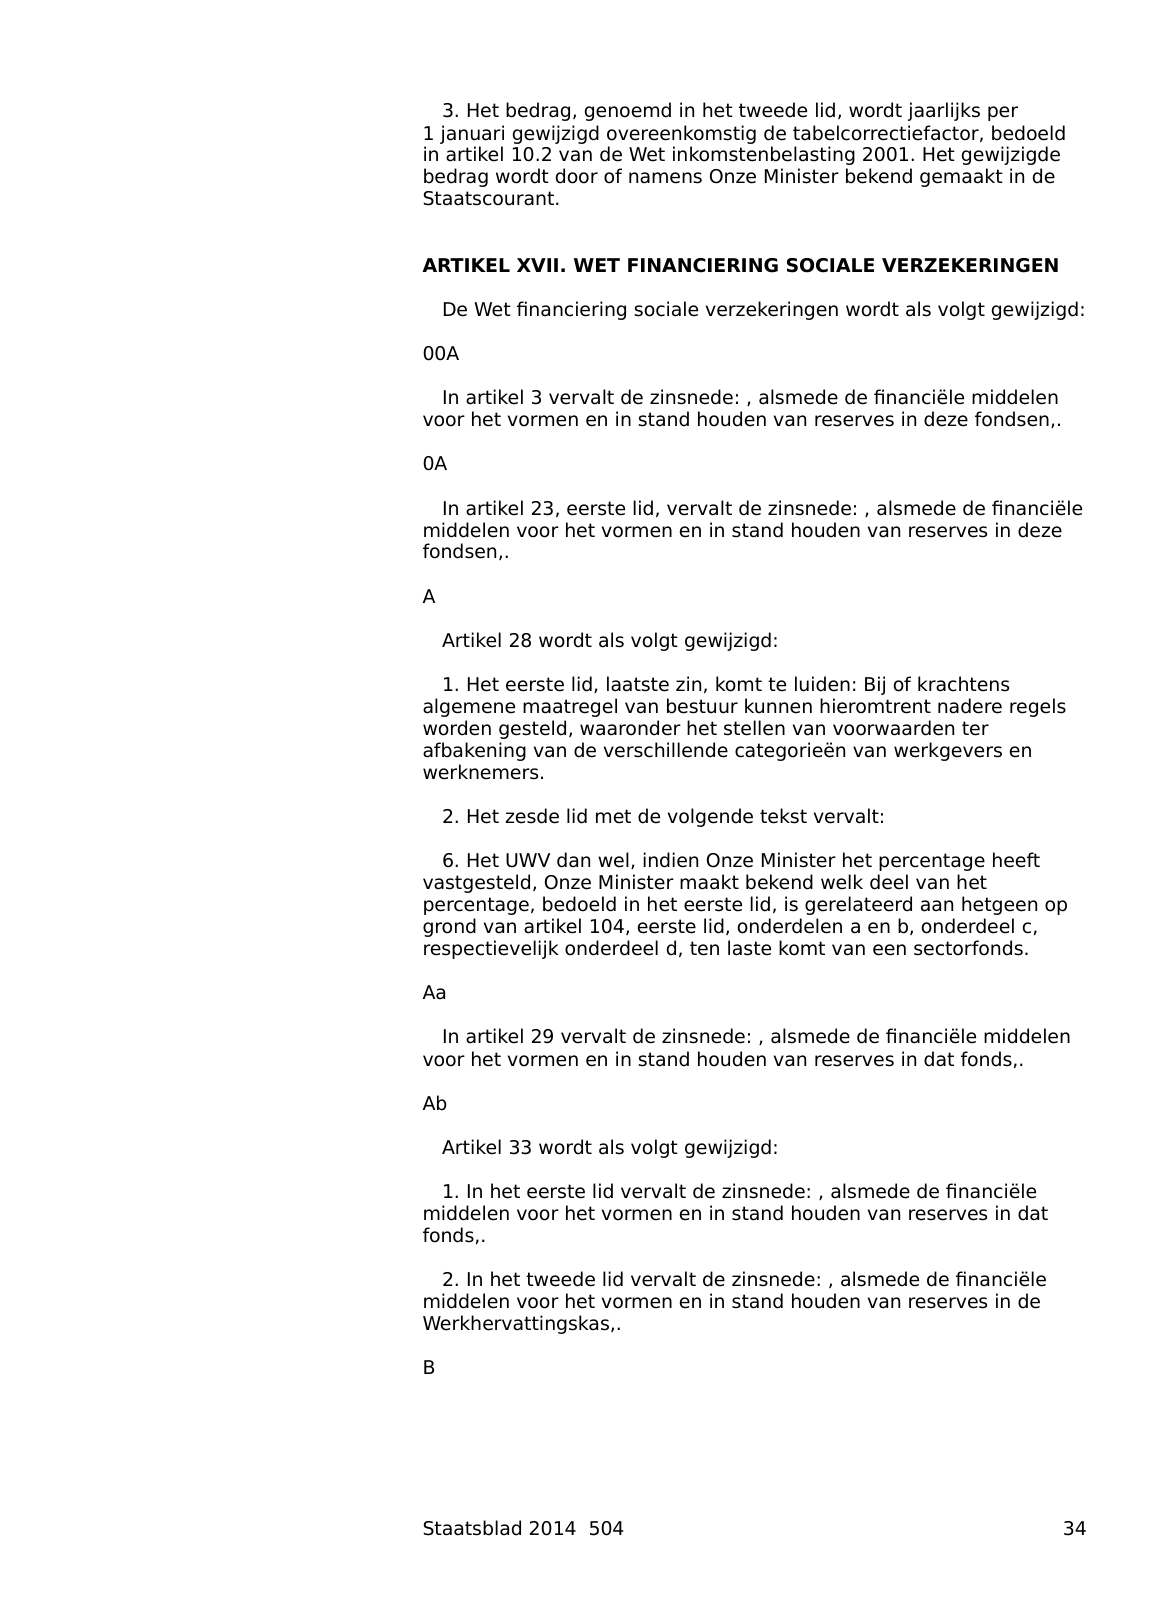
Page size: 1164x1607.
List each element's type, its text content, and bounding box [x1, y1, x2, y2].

text 1. In het eerste lid vervalt de zinsnede: , alsmede de financiële middelen voor het vormen en in stand houden van reserves in dat fonds,. [422, 1181, 1087, 1247]
text 1. Het eerste lid, laatste zin, komt te luiden: Bij of krachtens algemene maatregel van bestuur kunnen hieromtrent nadere regels worden gesteld, waaronder het stellen van voorwaarden ter afbakening van de verschillende categorieën van werkgevers en werknemers. [422, 674, 1087, 784]
text 3. Het bedrag, genoemd in het tweede lid, wordt jaarlijks per 1 januari gewijzigd overeenkomstig de tabelcorrectiefactor, bedoeld in artikel 10.2 van de Wet inkomstenbelasting 2001. Het gewijzigde bedrag wordt door of namens Onze Minister bekend gemaakt in de Staatscourant. [422, 100, 1087, 210]
text De Wet financiering sociale verzekeringen wordt als volgt gewijzigd: [422, 299, 1087, 321]
text Ab [422, 1093, 1087, 1114]
text A [422, 586, 1087, 608]
text Artikel 28 wordt als volgt gewijzigd: [422, 630, 1087, 652]
text B [422, 1357, 1087, 1379]
text Aa [422, 982, 1087, 1004]
text 2. In het tweede lid vervalt de zinsnede: , alsmede de financiële middelen voor het vormen en in stand houden van reserves in de Werkhervattingskas,. [422, 1269, 1087, 1335]
text 2. Het zesde lid met de volgende tekst vervalt: [422, 806, 1087, 828]
text In artikel 29 vervalt de zinsnede: , alsmede de financiële middelen voor het vormen en in stand houden van reserves in dat fonds,. [422, 1026, 1087, 1070]
text Artikel 33 wordt als volgt gewijzigd: [422, 1137, 1087, 1159]
subtitle ARTIKEL XVII. WET FINANCIERING SOCIALE VERZEKERINGEN [422, 255, 1087, 277]
text 00A [422, 343, 1087, 365]
text In artikel 23, eerste lid, vervalt de zinsnede: , alsmede de financiële middelen voor het vormen en in stand houden van reserves in deze fondsen,. [422, 497, 1087, 563]
text 0A [422, 453, 1087, 475]
text 6. Het UWV dan wel, indien Onze Minister het percentage heeft vastgesteld, Onze Minister maakt bekend welk deel van het percentage, bedoeld in het eerste lid, is gerelateerd aan hetgeen op grond van artikel 104, eerste lid, onderdelen a en b, onderdeel c, respectievelijk onderdeel d, ten laste komt van een sectorfonds. [422, 850, 1087, 960]
text In artikel 3 vervalt de zinsnede: , alsmede de financiële middelen voor het vormen en in stand houden van reserves in deze fondsen,. [422, 387, 1087, 431]
